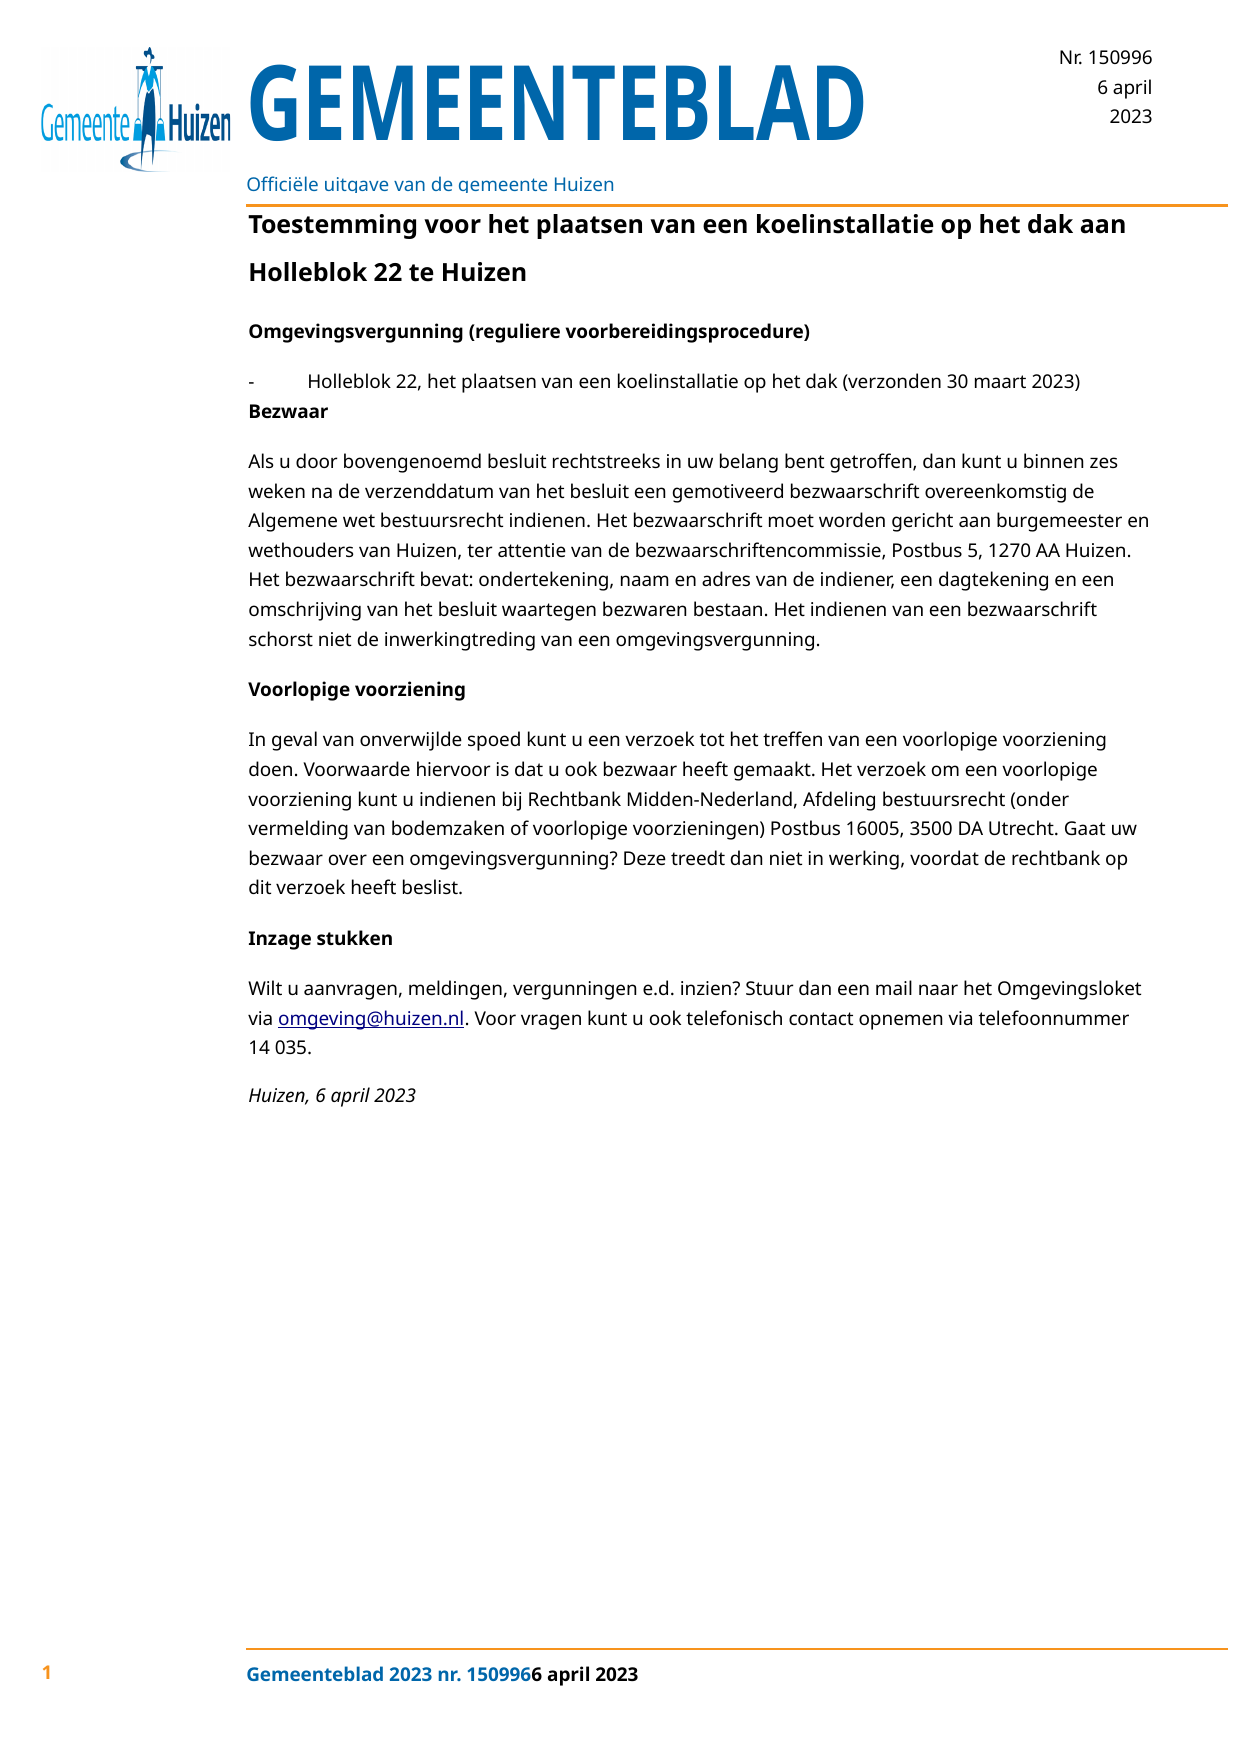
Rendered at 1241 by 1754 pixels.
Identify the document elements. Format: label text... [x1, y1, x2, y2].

picture [41, 47, 231, 172]
text Inzage stukken [248, 925, 1152, 951]
text Voorlopige voorziening [248, 676, 1152, 702]
text Huizen, 6 april 2023 [248, 1082, 1152, 1108]
text Wilt u aanvragen, meldingen, vergunningen e.d. inzien? Stuur dan een mail naar het Omgevingsloket via omgeving@huizen.nl. Voor vragen kunt u ook telefonisch contact opnemen via telefoonnummer 14 035. [248, 975, 1152, 1060]
text Omgevingsvergunning (reguliere voorbereidingsprocedure) [248, 318, 1152, 344]
text In geval van onverwijlde spoed kunt u een verzoek tot het treffen van een voorlopige voorziening doen. Voorwaarde hiervoor is dat u ook bezwaar heeft gemaakt. Het verzoek om een voorlopige voorziening kunt u indienen bij Rechtbank Midden-Nederland, Afdeling bestuursrecht (onder vermelding van bodemzaken of voorlopige voorzieningen) Postbus 16005, 3500 DA Utrecht. Gaat uw bezwaar over een omgevingsvergunning? Deze treedt dan niet in werking, voordat de rechtbank op dit verzoek heeft beslist. [248, 727, 1152, 900]
text Als u door bovengenoemd besluit rechtstreeks in uw belang bent getroffen, dan kunt u binnen zes weken na de verzenddatum van het besluit een gemotiveerd bezwaarschrift overeenkomstig de Algemene wet bestuursrecht indienen. Het bezwaarschrift moet worden gericht aan burgemeester en wethouders van Huizen, ter attentie van de bezwaarschriftencommissie, Postbus 5, 1270 AA Huizen. Het bezwaarschrift bevat: ondertekening, naam en adres van de indiener, een dagtekening en een omschrijving van het besluit waartegen bezwaren bestaan. Het indienen van een bezwaarschrift schorst niet de inwerkingtreding van een omgevingsvergunning. [248, 448, 1152, 652]
text Toestemming voor het plaatsen van een koelinstallatie op het dak aan Holleblok 22 te Huizen [248, 207, 1152, 288]
list Holleblok 22, het plaatsen van een koelinstallatie op het dak (verzonden 30 maart 2023) [248, 368, 1152, 394]
text Bezwaar [248, 398, 1152, 424]
